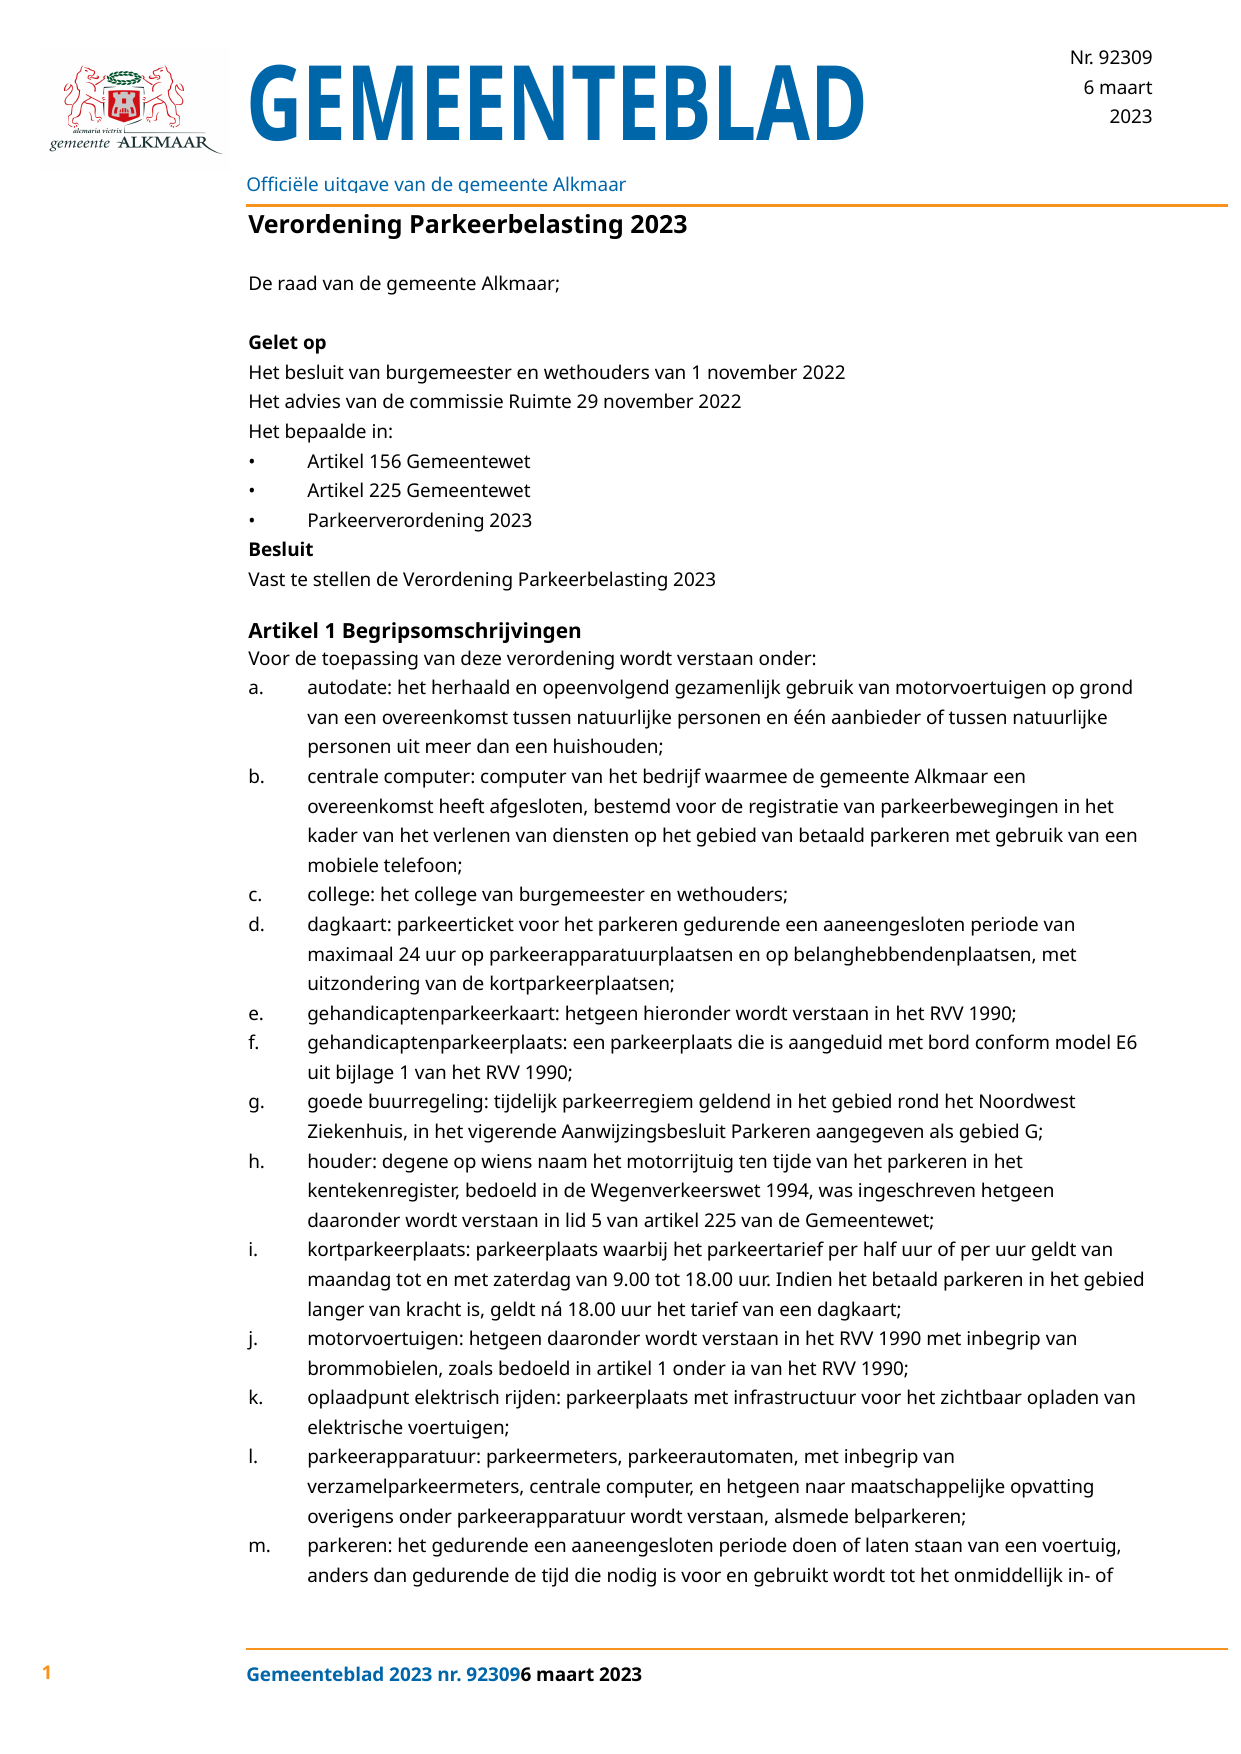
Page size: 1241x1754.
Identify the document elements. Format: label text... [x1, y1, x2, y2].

list gehandicaptenparkeerkaart: hetgeen hieronder wordt verstaan in het RVV 1990; [248, 1000, 1152, 1026]
list centrale computer: computer van het bedrijf waarmee de gemeente Alkmaar een overeenkomst heeft afgesloten, bestemd voor de registratie van parkeerbewegingen in het kader van het verlenen van diensten op het gebied van betaald parkeren met gebruik van een mobiele telefoon; [248, 763, 1152, 878]
text Vast te stellen de Verordening Parkeerbelasting 2023 [248, 566, 1152, 592]
list gehandicaptenparkeerplaats: een parkeerplaats die is aangeduid met bord conform model E6 uit bijlage 1 van het RVV 1990; [248, 1029, 1152, 1085]
list autodate: het herhaald en opeenvolgend gezamenlijk gebruik van motorvoertuigen op grond van een overeenkomst tussen natuurlijke personen en één aanbieder of tussen natuurlijke personen uit meer dan een huishouden; [248, 674, 1152, 759]
picture [41, 47, 231, 172]
list goede buurregeling: tijdelijk parkeerregiem geldend in het gebied rond het Noordwest Ziekenhuis, in het vigerende Aanwijzingsbesluit Parkeren aangegeven als gebied G; [248, 1089, 1152, 1144]
list kortparkeerplaats: parkeerplaats waarbij het parkeertarief per half uur of per uur geldt van maandag tot en met zaterdag van 9.00 tot 18.00 uur. Indien het betaald parkeren in het gebied langer van kracht is, geldt ná 18.00 uur het tarief van een dagkaart; [248, 1237, 1152, 1322]
list parkeren: het gedurende een aaneengesloten periode doen of laten staan van een voertuig, anders dan gedurende de tijd die nodig is voor en gebruikt wordt tot het onmiddellijk in- of [248, 1532, 1152, 1588]
list Artikel 225 Gemeentewet [248, 477, 1152, 503]
text Het besluit van burgemeester en wethouders van 1 november 2022 [248, 359, 1152, 385]
text Voor de toepassing van deze verordening wordt verstaan onder: [248, 645, 1152, 671]
list Artikel 156 Gemeentewet [248, 448, 1152, 473]
list parkeerapparatuur: parkeermeters, parkeerautomaten, met inbegrip van verzamelparkeermeters, centrale computer, en hetgeen naar maatschappelijke opvatting overigens onder parkeerapparatuur wordt verstaan, alsmede belparkeren; [248, 1444, 1152, 1529]
list college: het college van burgemeester en wethouders; [248, 882, 1152, 907]
list dagkaart: parkeerticket voor het parkeren gedurende een aaneengesloten periode van maximaal 24 uur op parkeerapparatuurplaatsen en op belanghebbendenplaatsen, met uitzondering van de kortparkeerplaatsen; [248, 911, 1152, 996]
list oplaadpunt elektrisch rijden: parkeerplaats met infrastructuur voor het zichtbaar opladen van elektrische voertuigen; [248, 1384, 1152, 1440]
text Verordening Parkeerbelasting 2023 [248, 207, 1152, 241]
text De raad van de gemeente Alkmaar; [248, 270, 1152, 296]
text Het advies van de commissie Ruimte 29 november 2022 [248, 389, 1152, 414]
list Parkeerverordening 2023 [248, 507, 1152, 533]
text Het bepaalde in: [248, 418, 1152, 444]
text Gelet op [248, 329, 1152, 355]
list motorvoertuigen: hetgeen daaronder wordt verstaan in het RVV 1990 met inbegrip van brommobielen, zoals bedoeld in artikel 1 onder ia van het RVV 1990; [248, 1325, 1152, 1381]
list houder: degene op wiens naam het motorrijtuig ten tijde van het parkeren in het kentekenregister, bedoeld in de Wegenverkeerswet 1994, was ingeschreven hetgeen daaronder wordt verstaan in lid 5 van artikel 225 van de Gemeentewet; [248, 1148, 1152, 1233]
text Artikel 1 Begripsomschrijvingen [248, 617, 1152, 645]
text Besluit [248, 537, 1152, 562]
